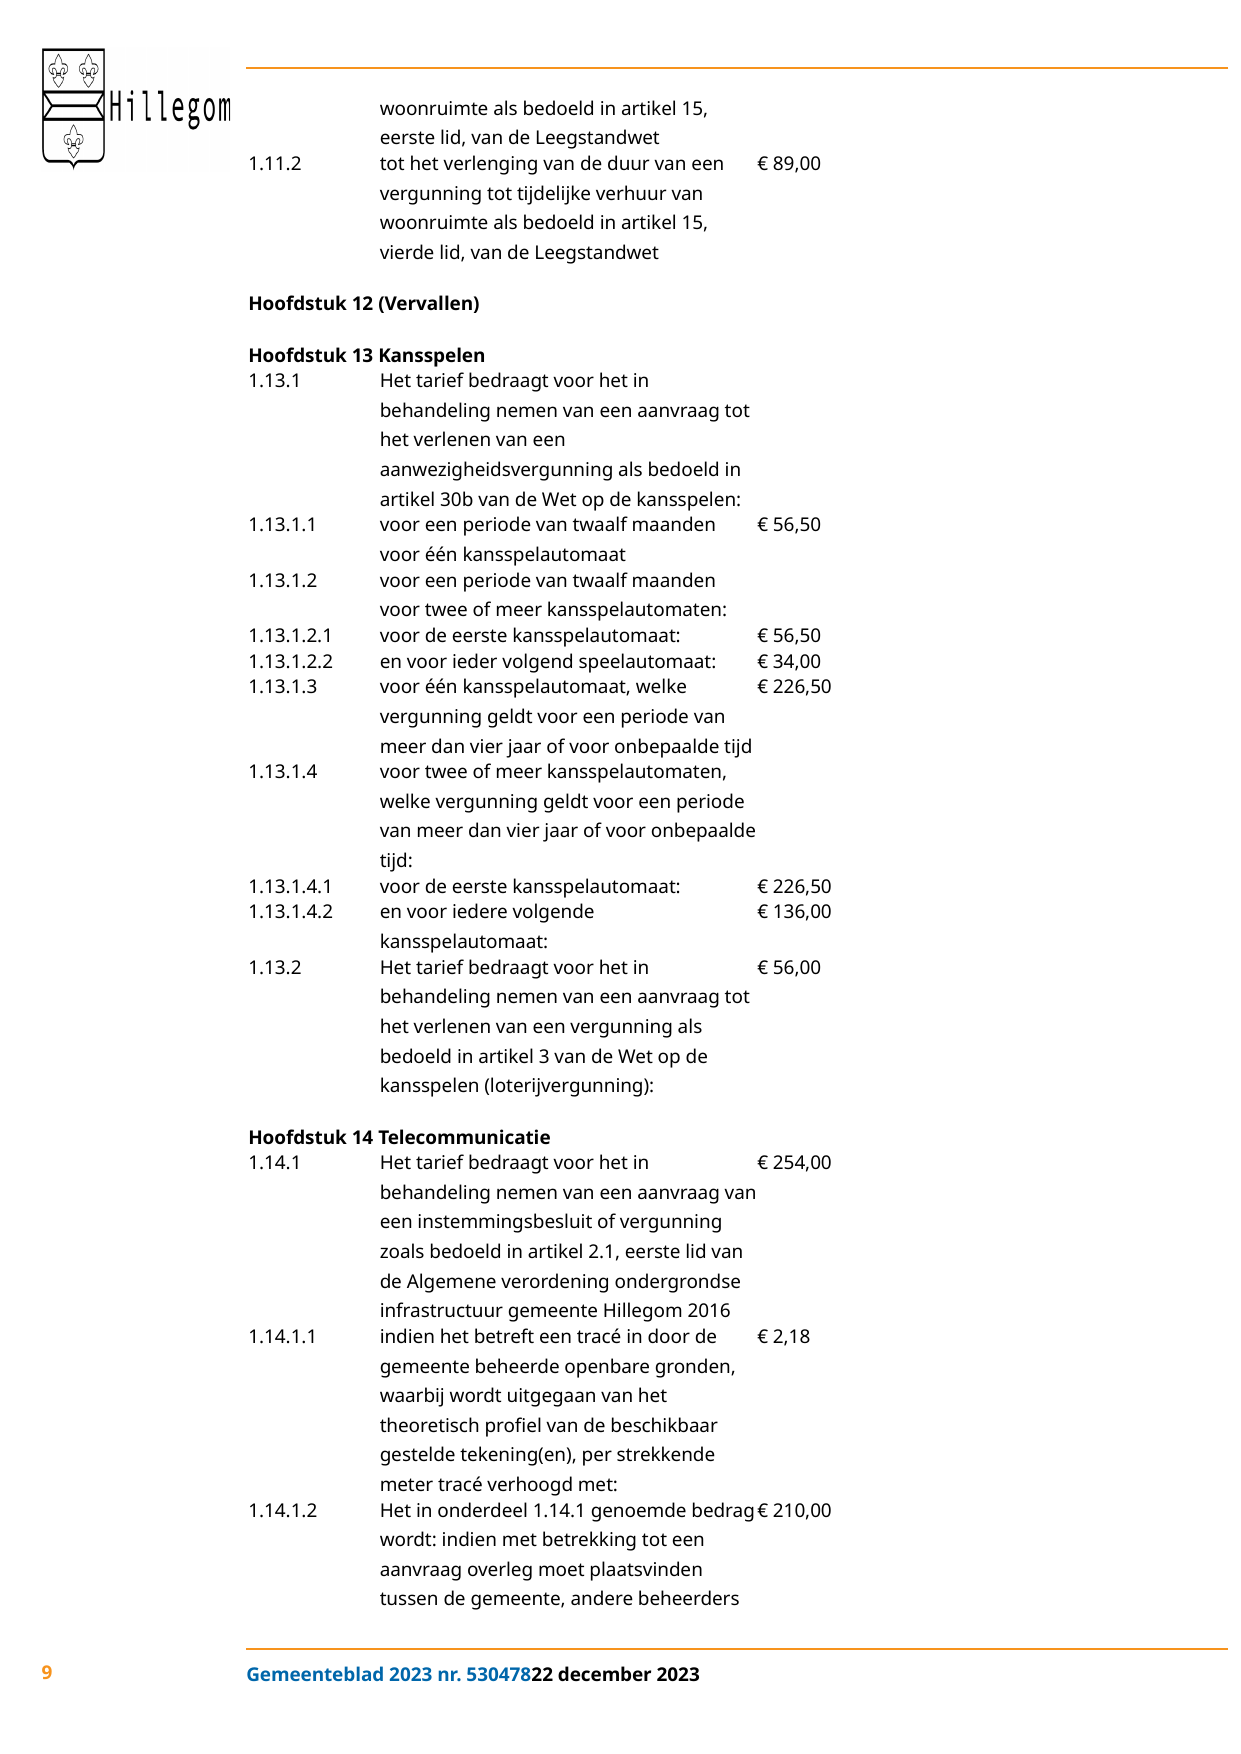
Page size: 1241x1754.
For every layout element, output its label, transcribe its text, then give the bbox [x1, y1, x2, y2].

table_cell [380, 265, 757, 290]
table_cell [757, 265, 888, 290]
table_cell en voor iedere volgende kansspelautomaat: [380, 899, 757, 954]
table_cell 1.14.1.1 [248, 1323, 379, 1497]
table_cell 1.14.1 [248, 1150, 379, 1323]
table_cell € 56,00 [757, 954, 888, 1098]
table_cell 1.13.1.2.1 [248, 622, 379, 648]
table_cell 1.11.2 [248, 150, 379, 264]
table_cell Het in onderdeel 1.14.1 genoemde bedrag wordt: indien met betrekking tot een aanvraag overleg moet plaatsvinden tussen de gemeente, andere beheerders [380, 1497, 757, 1611]
table_cell [248, 95, 379, 150]
table_cell [757, 759, 888, 873]
table_cell woonruimte als bedoeld in artikel 15, eerste lid, van de Leegstandwet [380, 95, 757, 150]
table_cell Het tarief bedraagt voor het in behandeling nemen van een aanvraag van een instemmingsbesluit of vergunning zoals bedoeld in artikel 2.1, eerste lid van de Algemene verordening ondergrondse infrastructuur gemeente Hillegom 2016 [380, 1150, 757, 1323]
table_cell € 136,00 [757, 899, 888, 954]
table_cell voor één kansspelautomaat, welke vergunning geldt voor een periode van meer dan vier jaar of voor onbepaalde tijd [380, 674, 757, 758]
table_cell € 89,00 [757, 150, 888, 264]
table_cell [757, 316, 888, 342]
table_cell voor een periode van twaalf maanden voor één kansspelautomaat [380, 512, 757, 567]
table_cell tot het verlenging van de duur van een vergunning tot tijdelijke verhuur van woonruimte als bedoeld in artikel 15, vierde lid, van de Leegstandwet [380, 150, 757, 264]
table_cell Hoofdstuk 14 Telecommunicatie [248, 1124, 757, 1149]
table_cell € 2,18 [757, 1323, 888, 1497]
table_cell [248, 316, 379, 342]
table_cell [248, 1098, 379, 1124]
table_cell [757, 290, 888, 316]
table_cell Het tarief bedraagt voor het in behandeling nemen van een aanvraag tot het verlenen van een vergunning als bedoeld in artikel 3 van de Wet op de kansspelen (loterijvergunning): [380, 954, 757, 1098]
table_cell [757, 368, 888, 512]
table_cell voor twee of meer kansspelautomaten, welke vergunning geldt voor een periode van meer dan vier jaar of voor onbepaalde tijd: [380, 759, 757, 873]
table_cell 1.13.1.2 [248, 567, 379, 622]
table_cell voor een periode van twaalf maanden voor twee of meer kansspelautomaten: [380, 567, 757, 622]
table_cell [248, 265, 379, 290]
table_cell Het tarief bedraagt voor het in behandeling nemen van een aanvraag tot het verlenen van een aanwezigheidsvergunning als bedoeld in artikel 30b van de Wet op de kansspelen: [380, 368, 757, 512]
table_cell € 34,00 [757, 648, 888, 674]
table_cell en voor ieder volgend speelautomaat: [380, 648, 757, 674]
table_cell [380, 1098, 757, 1124]
table_cell voor de eerste kansspelautomaat: [380, 622, 757, 648]
table_cell indien het betreft een tracé in door de gemeente beheerde openbare gronden, waarbij wordt uitgegaan van het theoretisch profiel van de beschikbaar gestelde tekening(en), per strekkende meter tracé verhoogd met: [380, 1323, 757, 1497]
table_cell 1.14.1.2 [248, 1497, 379, 1611]
table_cell € 210,00 [757, 1497, 888, 1611]
table_cell € 226,50 [757, 674, 888, 758]
table_cell € 56,50 [757, 622, 888, 648]
table_cell [757, 342, 888, 367]
table_cell 1.13.1.2.2 [248, 648, 379, 674]
table_cell 1.13.1.4 [248, 759, 379, 873]
table_cell 1.13.1.4.2 [248, 899, 379, 954]
table_cell Hoofdstuk 12 (Vervallen) [248, 290, 757, 316]
table_cell € 226,50 [757, 873, 888, 899]
table_cell [380, 316, 757, 342]
table_cell 1.13.1.1 [248, 512, 379, 567]
table_cell € 56,50 [757, 512, 888, 567]
table_cell 1.13.1 [248, 368, 379, 512]
table_cell [757, 1098, 888, 1124]
table_cell 1.13.1.3 [248, 674, 379, 758]
table_cell 1.13.1.4.1 [248, 873, 379, 899]
table_cell 1.13.2 [248, 954, 379, 1098]
table_cell € 254,00 [757, 1150, 888, 1323]
table_cell voor de eerste kansspelautomaat: [380, 873, 757, 899]
table_cell [757, 95, 888, 150]
table_cell [757, 567, 888, 622]
table_cell [757, 1124, 888, 1149]
table_cell Hoofdstuk 13 Kansspelen [248, 342, 757, 367]
picture [41, 47, 231, 172]
